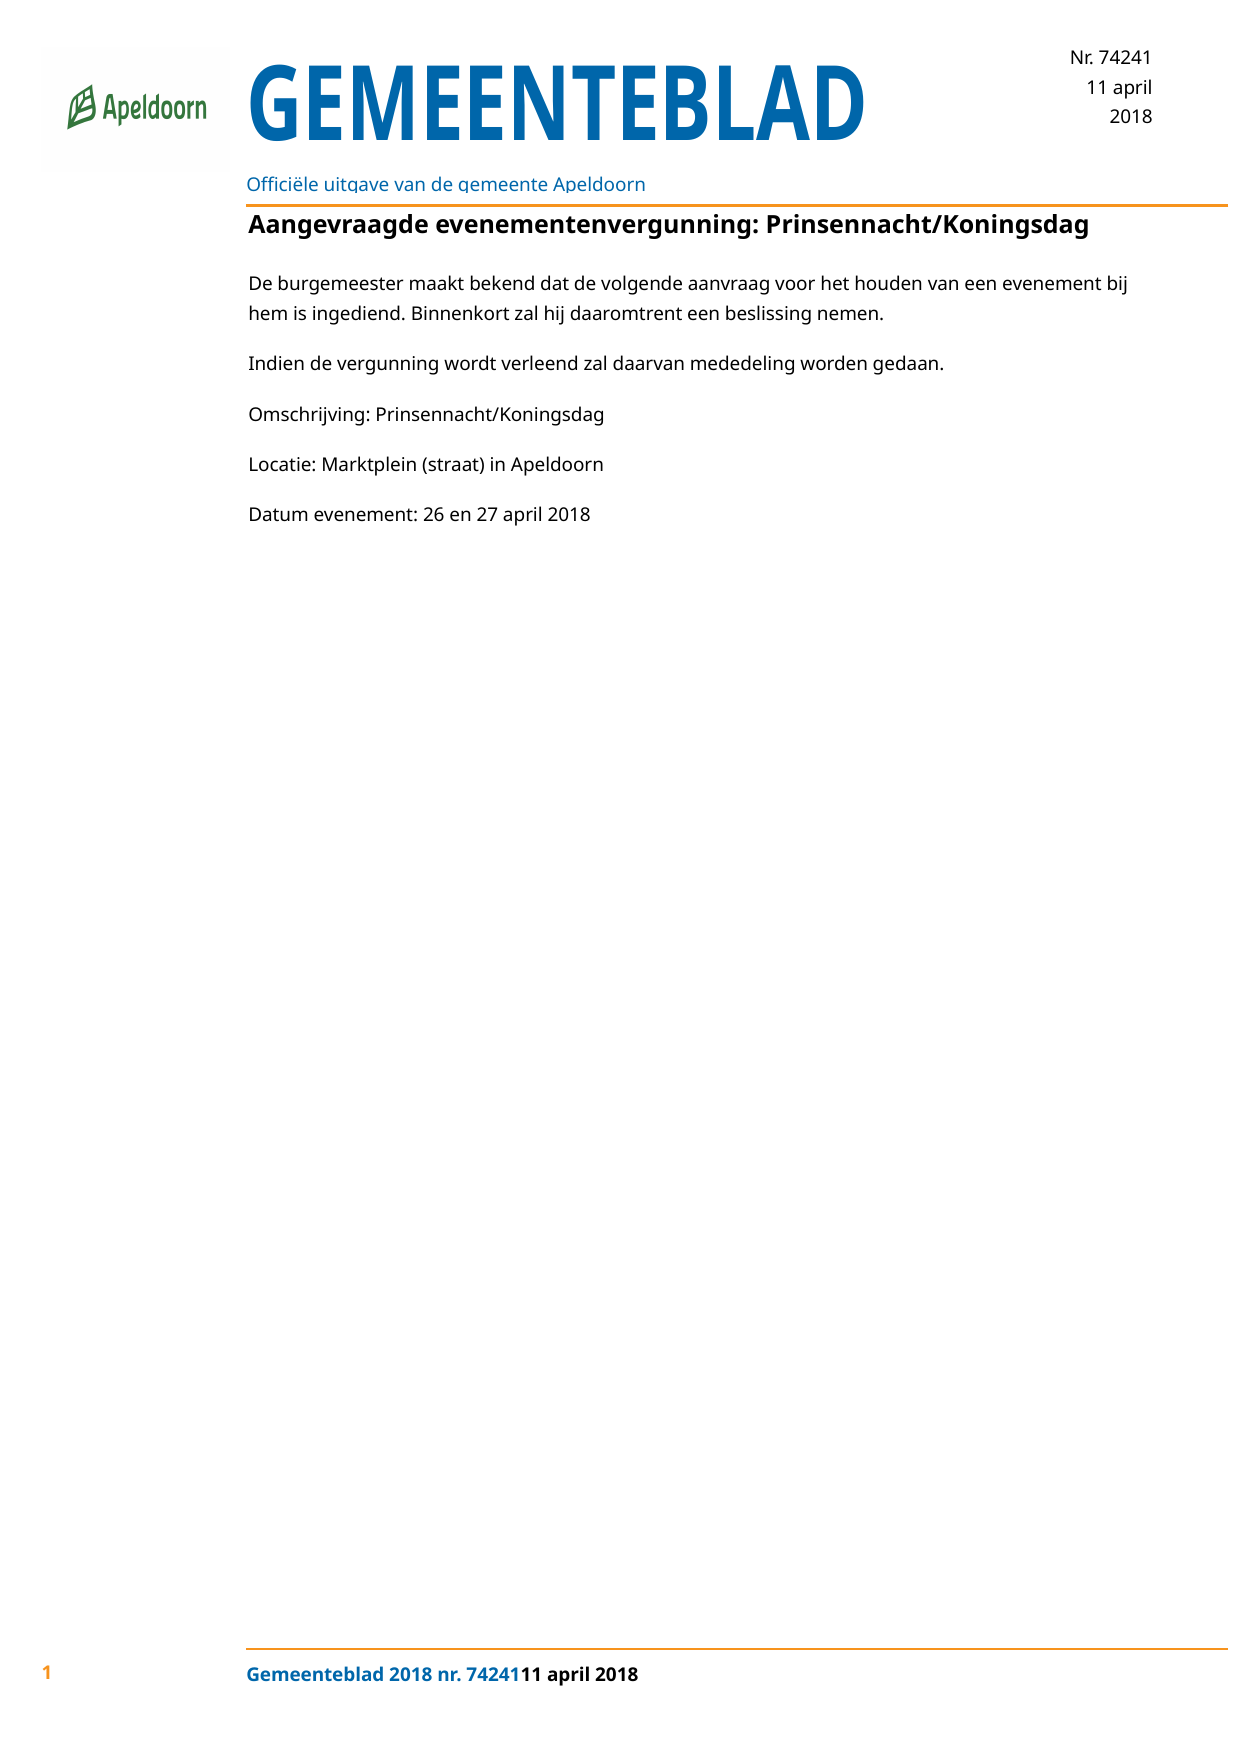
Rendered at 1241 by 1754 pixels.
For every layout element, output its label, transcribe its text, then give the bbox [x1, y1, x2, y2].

text Indien de vergunning wordt verleend zal daarvan mededeling worden gedaan. [248, 350, 1152, 376]
text Aangevraagde evenementenvergunning: Prinsennacht/Koningsdag [248, 207, 1152, 241]
text Datum evenement: 26 en 27 april 2018 [248, 502, 1152, 527]
text De burgemeester maakt bekend dat de volgende aanvraag voor het houden van een evenement bij hem is ingediend. Binnenkort zal hij daaromtrent een beslissing nemen. [248, 270, 1152, 326]
text Locatie: Marktplein (straat) in Apeldoorn [248, 451, 1152, 477]
text Omschrijving: Prinsennacht/Koningsdag [248, 401, 1152, 426]
picture [41, 47, 231, 172]
